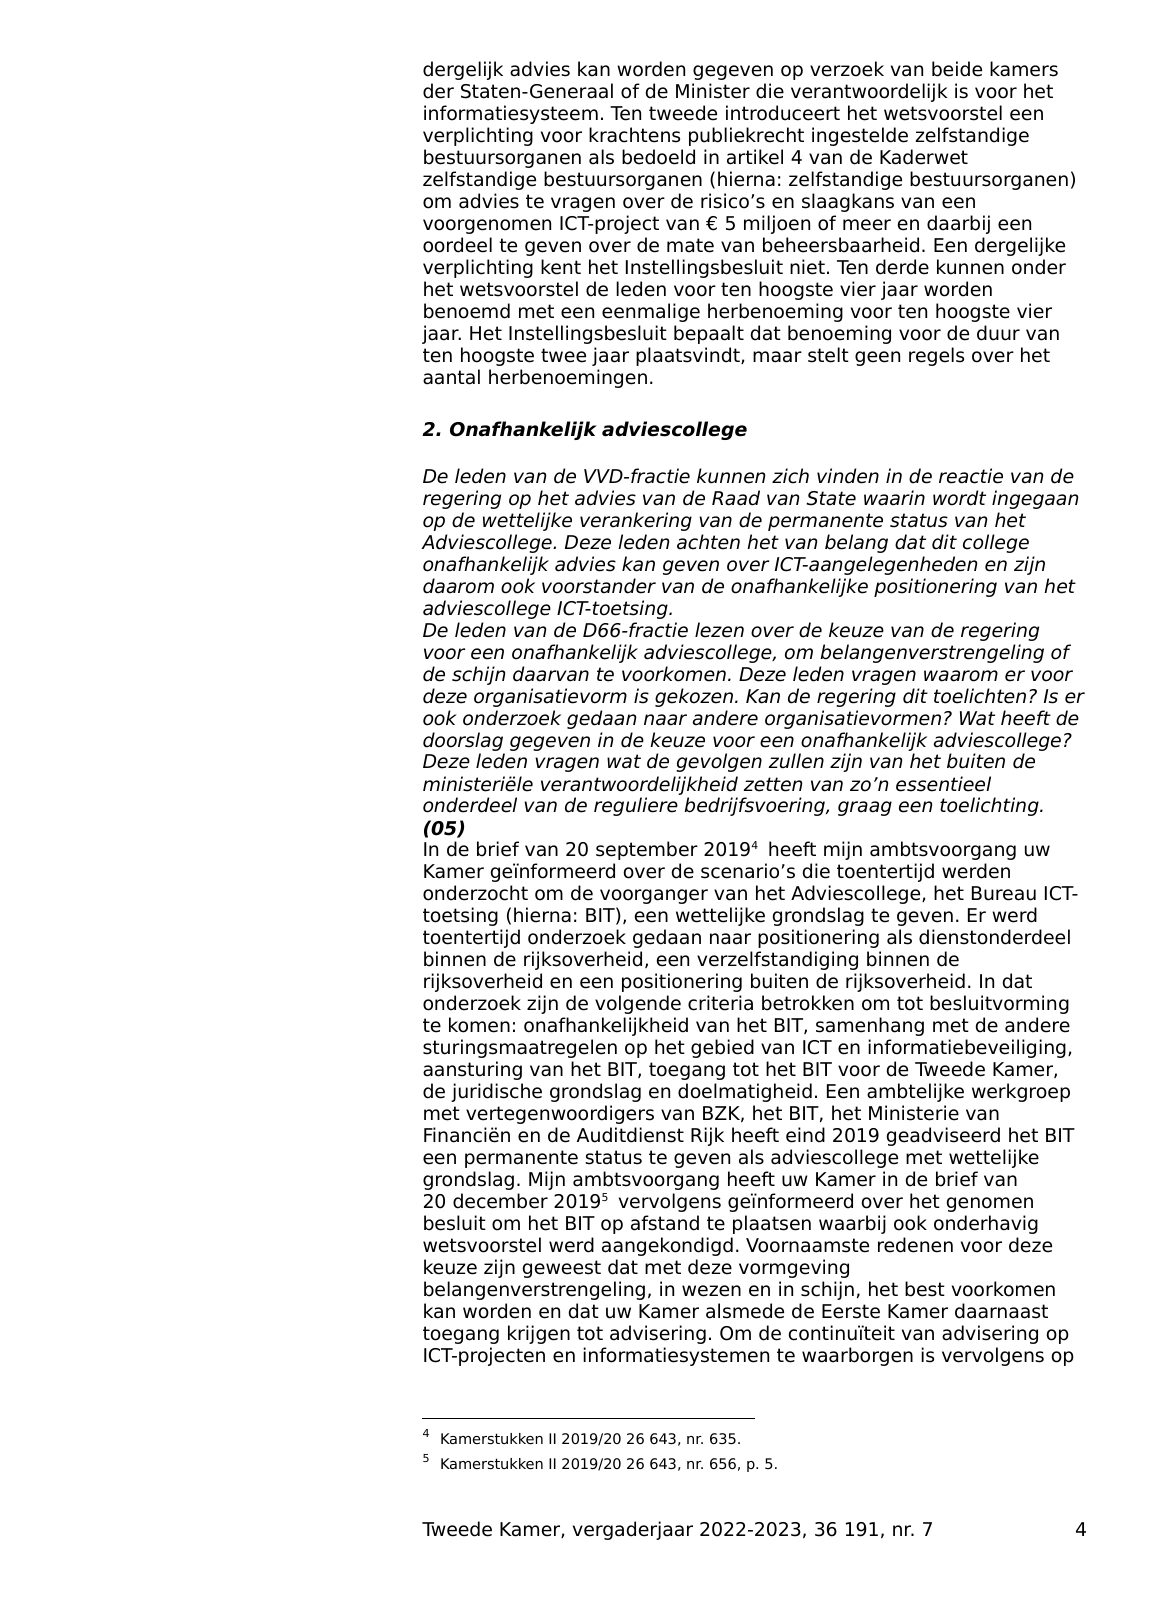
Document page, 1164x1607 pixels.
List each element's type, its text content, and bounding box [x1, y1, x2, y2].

text dergelijk advies kan worden gegeven op verzoek van beide kamers der Staten-Generaal of de Minister die verantwoordelijk is voor het informatiesysteem. Ten tweede introduceert het wetsvoorstel een verplichting voor krachtens publiekrecht ingestelde zelfstandige bestuursorganen als bedoeld in artikel 4 van de Kaderwet zelfstandige bestuursorganen (hierna: zelfstandige bestuursorganen) om advies te vragen over de risico’s en slaagkans van een voorgenomen ICT-project van € 5 miljoen of meer en daarbij een oordeel te geven over de mate van beheersbaarheid. Een dergelijke verplichting kent het Instellingsbesluit niet. Ten derde kunnen onder het wetsvoorstel de leden voor ten hoogste vier jaar worden benoemd met een eenmalige herbenoeming voor ten hoogste vier jaar. Het Instellingsbesluit bepaalt dat benoeming voor de duur van ten hoogste twee jaar plaatsvindt, maar stelt geen regels over het aantal herbenoemingen. [422, 59, 1087, 389]
subtitle 2. Onafhankelijk adviescollege [422, 419, 1087, 441]
text Kamerstukken II 2019/20 26 643, nr. 635. [422, 1427, 1087, 1449]
text De leden van de D66-fractie lezen over de keuze van de regering voor een onafhankelijk adviescollege, om belangenverstrengeling of de schijn daarvan te voorkomen. Deze leden vragen waarom er voor deze organisatievorm is gekozen. Kan de regering dit toelichten? Is er ook onderzoek gedaan naar andere organisatievormen? Wat heeft de doorslag gegeven in de keuze voor een onafhankelijk adviescollege? Deze leden vragen wat de gevolgen zullen zijn van het buiten de ministeriële verantwoordelijkheid zetten van zo’n essentieel onderdeel van de reguliere bedrijfsvoering, graag een toelichting. (05) [422, 619, 1087, 839]
text Kamerstukken II 2019/20 26 643, nr. 656, p. 5. [422, 1452, 1087, 1474]
text In de brief van 20 september 2019 heeft mijn ambtsvoorgang uw Kamer geïnformeerd over de scenario’s die toentertijd werden onderzocht om de voorganger van het Adviescollege, het Bureau ICT-toetsing (hierna: BIT), een wettelijke grondslag te geven. Er werd toentertijd onderzoek gedaan naar positionering als dienstonderdeel binnen de rijksoverheid, een verzelfstandiging binnen de rijksoverheid en een positionering buiten de rijksoverheid. In dat onderzoek zijn de volgende criteria betrokken om tot besluitvorming te komen: onafhankelijkheid van het BIT, samenhang met de andere sturingsmaatregelen op het gebied van ICT en informatiebeveiliging, aansturing van het BIT, toegang tot het BIT voor de Tweede Kamer, de juridische grondslag en doelmatigheid. Een ambtelijke werkgroep met vertegenwoordigers van BZK, het BIT, het Ministerie van Financiën en de Auditdienst Rijk heeft eind 2019 geadviseerd het BIT een permanente status te geven als adviescollege met wettelijke grondslag. Mijn ambtsvoorgang heeft uw Kamer in de brief van 20 december 2019 vervolgens geïnformeerd over het genomen besluit om het BIT op afstand te plaatsen waarbij ook onderhavig wetsvoorstel werd aangekondigd. Voornaamste redenen voor deze keuze zijn geweest dat met deze vormgeving belangenverstrengeling, in wezen en in schijn, het best voorkomen kan worden en dat uw Kamer alsmede de Eerste Kamer daarnaast toegang krijgen tot advisering. Om de continuïteit van advisering op ICT-projecten en informatiesystemen te waarborgen is vervolgens op [422, 839, 1087, 1367]
text De leden van de VVD-fractie kunnen zich vinden in de reactie van de regering op het advies van de Raad van State waarin wordt ingegaan op de wettelijke verankering van de permanente status van het Adviescollege. Deze leden achten het van belang dat dit college onafhankelijk advies kan geven over ICT-aangelegenheden en zijn daarom ook voorstander van de onafhankelijke positionering van het adviescollege ICT-toetsing. [422, 466, 1087, 619]
